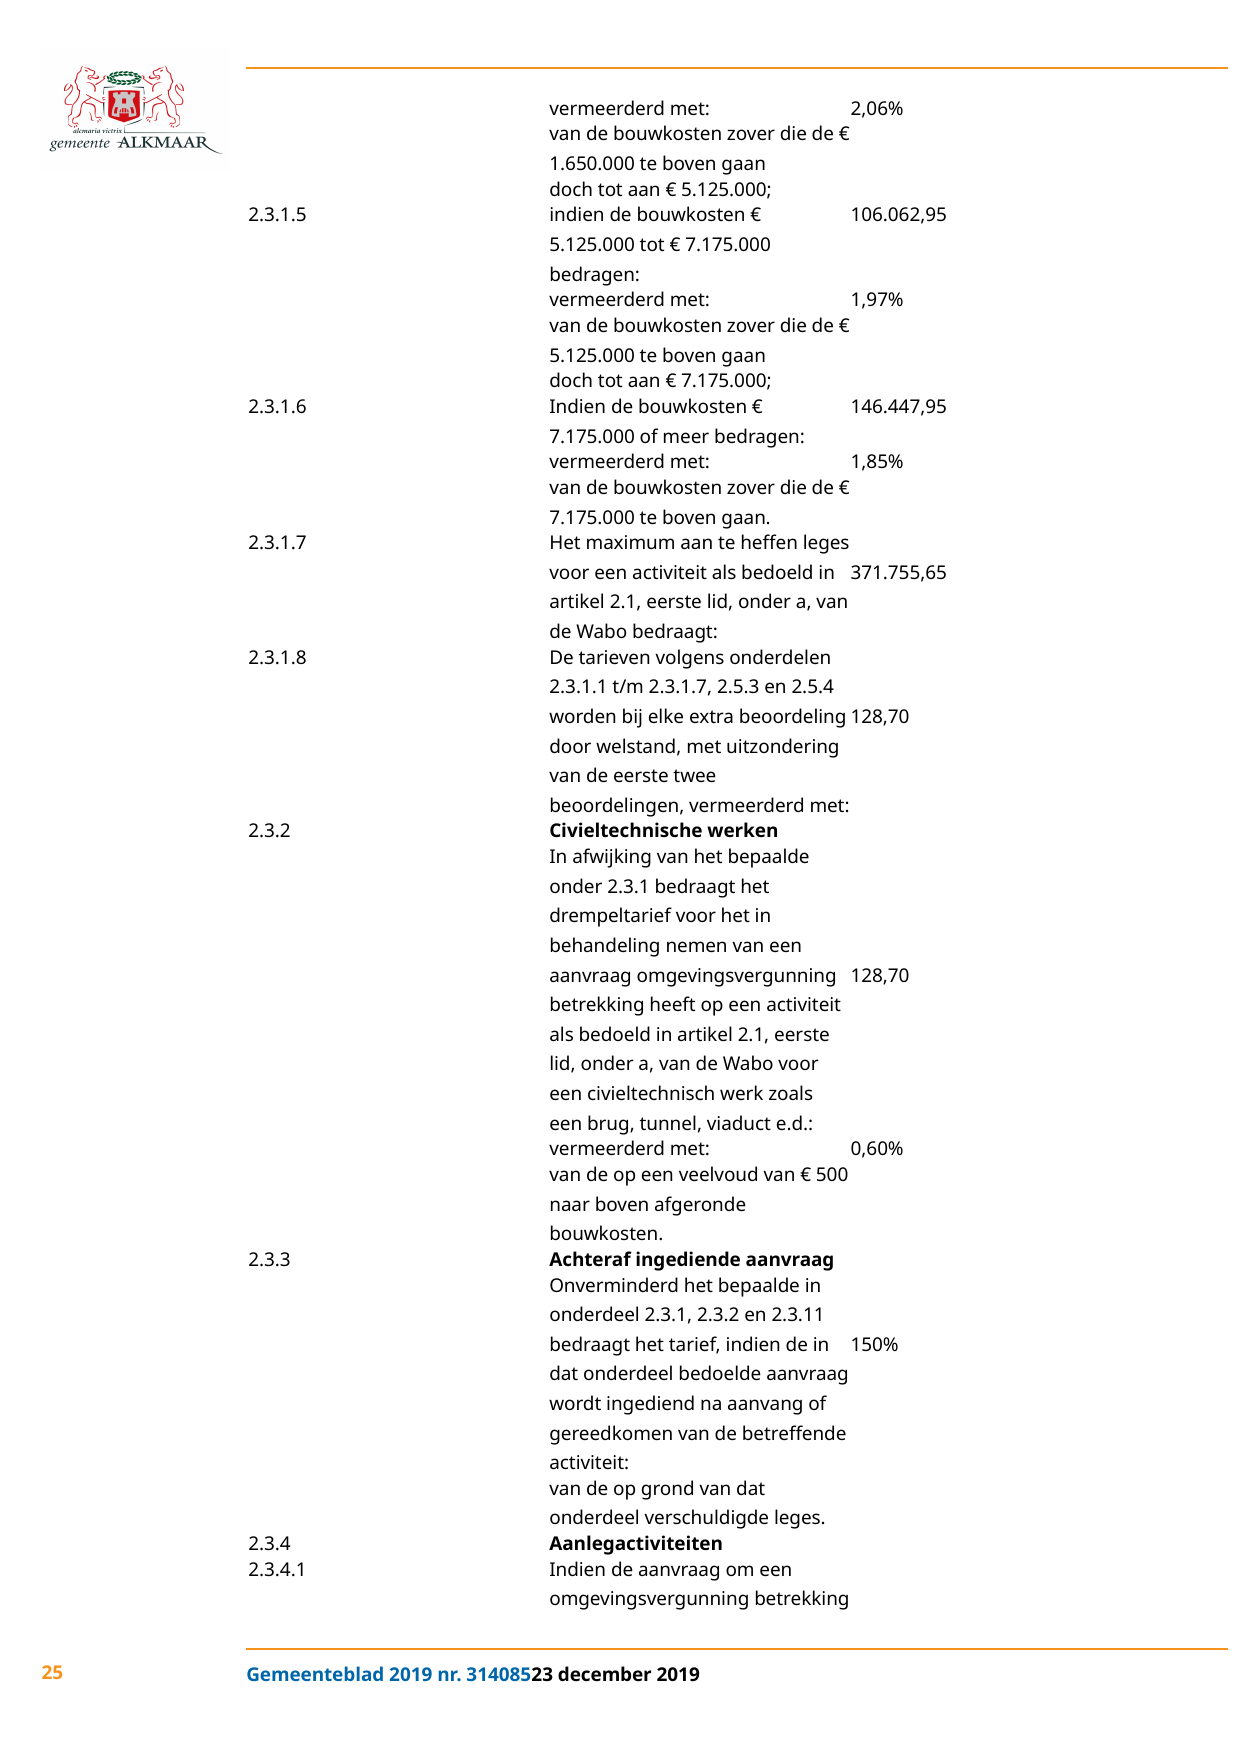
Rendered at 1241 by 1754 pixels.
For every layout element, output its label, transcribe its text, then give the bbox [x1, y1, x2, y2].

table_cell van de bouwkosten zover die de € 7.175.000 te boven gaan. [549, 474, 850, 529]
table_cell [850, 1556, 1152, 1611]
table_cell 2.3.1.6 [248, 393, 549, 448]
table_cell van de bouwkosten zover die de € 5.125.000 te boven gaan [549, 312, 850, 367]
table_cell [248, 312, 549, 367]
table_cell [248, 449, 549, 474]
table_cell [850, 312, 1152, 367]
table_cell [850, 1530, 1152, 1556]
table_cell [248, 844, 549, 1135]
table_cell De tarieven volgens onderdelen 2.3.1.1 t/m 2.3.1.7, 2.5.3 en 2.5.4 worden bij elke extra beoordeling door welstand, met uitzondering van de eerste twee beoordelingen, vermeerderd met: [549, 644, 850, 818]
table_cell Aanlegactiviteiten [549, 1530, 850, 1556]
table_cell 2.3.1.8 [248, 644, 549, 818]
table_cell [850, 1475, 1152, 1530]
table_cell 2.3.1.5 [248, 202, 549, 286]
table_cell van de op een veelvoud van € 500 naar boven afgeronde bouwkosten. [549, 1161, 850, 1246]
table_cell [850, 818, 1152, 843]
table_cell 2.3.2 [248, 818, 549, 843]
table_cell 128,70 [850, 844, 1152, 1135]
table_cell [248, 474, 549, 529]
table_cell 2.3.1.7 [248, 530, 549, 644]
table_cell 371.755,65 [850, 530, 1152, 644]
table_cell vermeerderd met: [549, 286, 850, 312]
table_cell 150% [850, 1272, 1152, 1475]
table_cell [248, 121, 549, 176]
table_cell doch tot aan € 5.125.000; [549, 176, 850, 202]
table_cell [248, 368, 549, 393]
table_cell 2,06% [850, 95, 1152, 121]
table_cell [248, 286, 549, 312]
table_cell Indien de bouwkosten € 7.175.000 of meer bedragen: [549, 393, 850, 448]
table_cell [850, 1161, 1152, 1246]
table_cell Civieltechnische werken [549, 818, 850, 843]
table_cell [248, 95, 549, 121]
table_cell Onverminderd het bepaalde in onderdeel 2.3.1, 2.3.2 en 2.3.11 bedraagt het tarief, indien de in dat onderdeel bedoelde aanvraag wordt ingediend na aanvang of gereedkomen van de betreffende activiteit: [549, 1272, 850, 1475]
table_cell vermeerderd met: [549, 95, 850, 121]
table_cell [248, 176, 549, 202]
table_cell Achteraf ingediende aanvraag [549, 1246, 850, 1272]
table_cell 2.3.3 [248, 1246, 549, 1272]
table_cell In afwijking van het bepaalde onder 2.3.1 bedraagt het drempeltarief voor het in behandeling nemen van een aanvraag omgevingsvergunning betrekking heeft op een activiteit als bedoeld in artikel 2.1, eerste lid, onder a, van de Wabo voor een civieltechnisch werk zoals een brug, tunnel, viaduct e.d.: [549, 844, 850, 1135]
table_cell [248, 1272, 549, 1475]
table_cell 2.3.4 [248, 1530, 549, 1556]
table_cell 128,70 [850, 644, 1152, 818]
table_cell [850, 474, 1152, 529]
table_cell indien de bouwkosten € 5.125.000 tot € 7.175.000 bedragen: [549, 202, 850, 286]
table_cell 2.3.4.1 [248, 1556, 549, 1611]
table_cell [850, 176, 1152, 202]
table_cell van de op grond van dat onderdeel verschuldigde leges. [549, 1475, 850, 1530]
table_cell 1,97% [850, 286, 1152, 312]
table_cell 1,85% [850, 449, 1152, 474]
table_cell doch tot aan € 7.175.000; [549, 368, 850, 393]
table_cell van de bouwkosten zover die de € 1.650.000 te boven gaan [549, 121, 850, 176]
table_cell [248, 1161, 549, 1246]
table_cell 0,60% [850, 1135, 1152, 1161]
table_cell vermeerderd met: [549, 1135, 850, 1161]
table_cell Indien de aanvraag om een omgevingsvergunning betrekking [549, 1556, 850, 1611]
table_cell [248, 1135, 549, 1161]
picture [41, 47, 231, 172]
table_cell [850, 1246, 1152, 1272]
table_cell [850, 121, 1152, 176]
table_cell [248, 1475, 549, 1530]
table_cell 106.062,95 [850, 202, 1152, 286]
table_cell 146.447,95 [850, 393, 1152, 448]
table_cell Het maximum aan te heffen leges voor een activiteit als bedoeld in artikel 2.1, eerste lid, onder a, van de Wabo bedraagt: [549, 530, 850, 644]
table_cell vermeerderd met: [549, 449, 850, 474]
table_cell [850, 368, 1152, 393]
